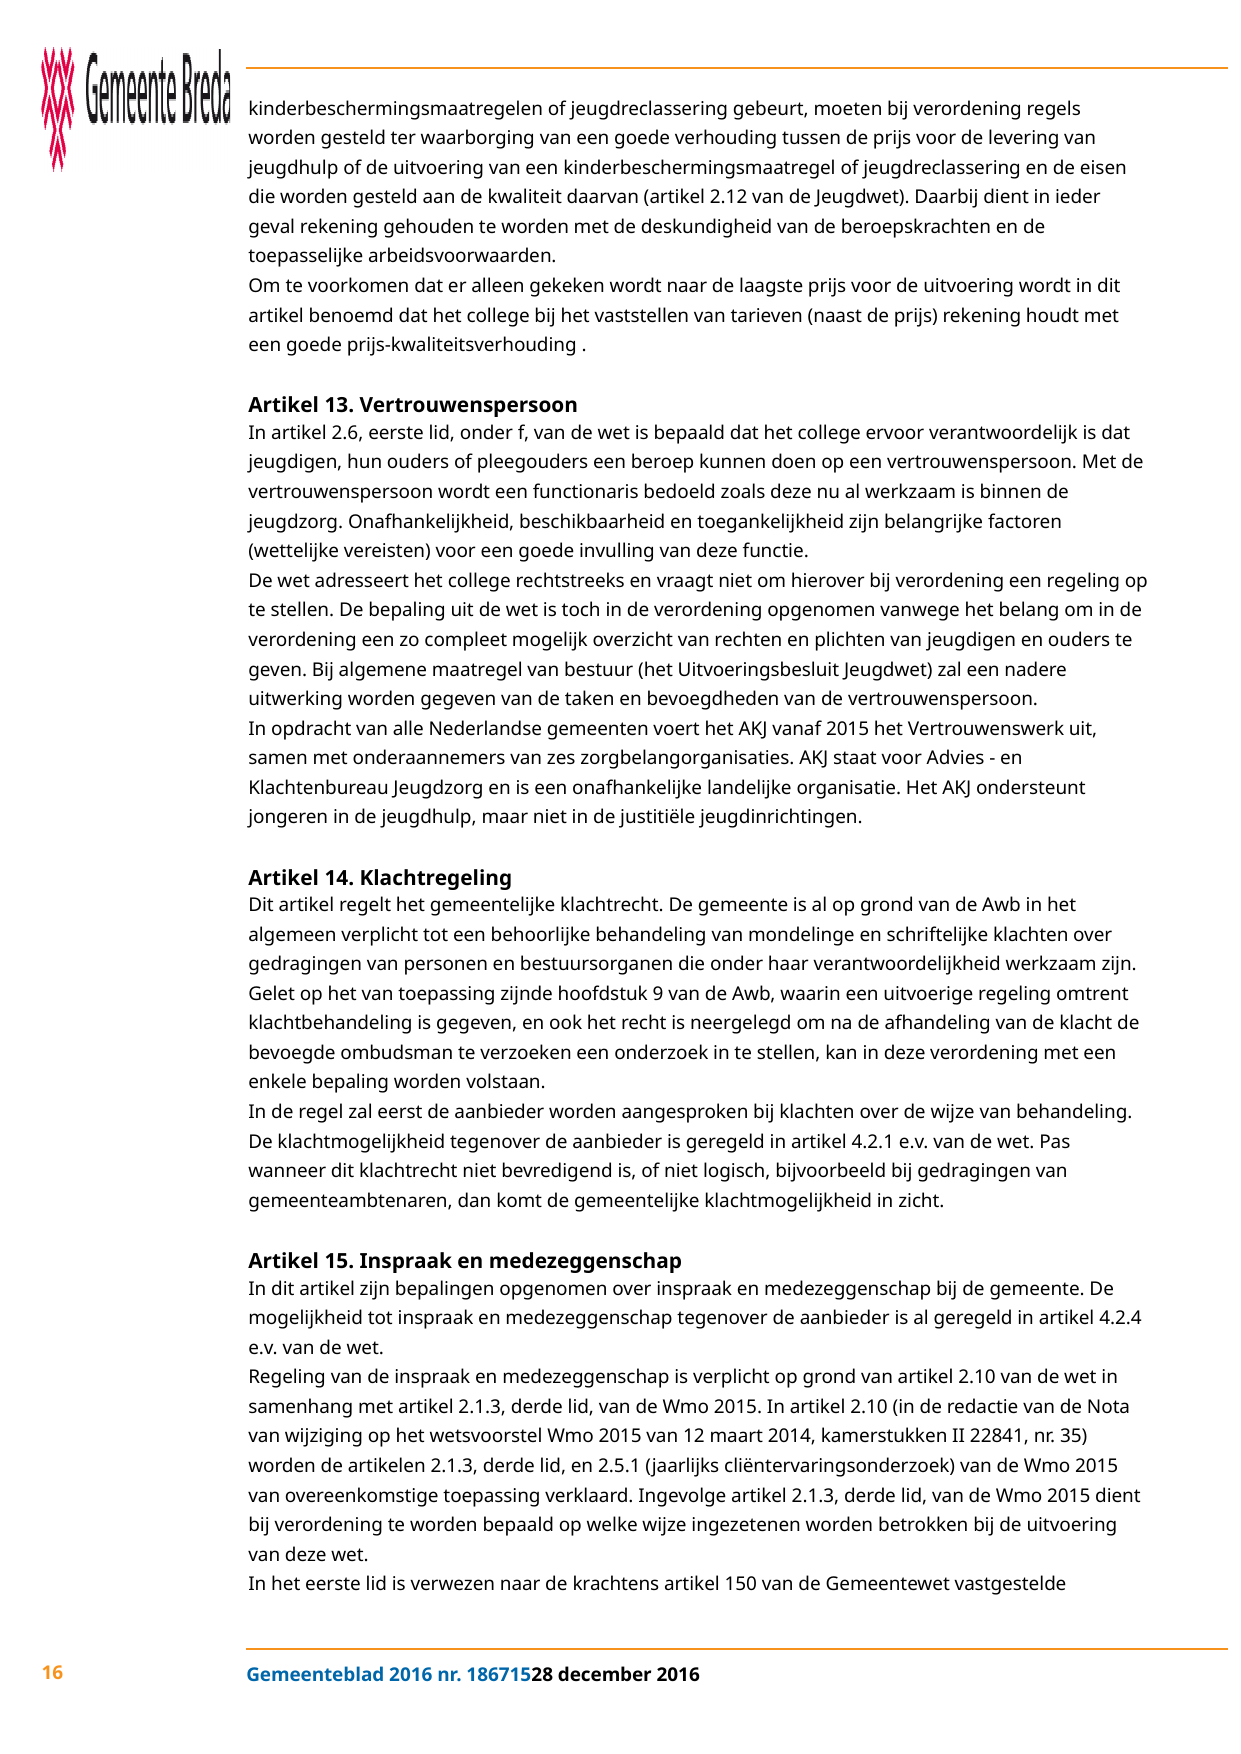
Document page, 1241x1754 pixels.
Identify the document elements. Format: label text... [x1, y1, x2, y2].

text Regeling van de inspraak en medezeggenschap is verplicht op grond van artikel 2.10 van de wet in samenhang met artikel 2.1.3, derde lid, van de Wmo 2015. In artikel 2.10 (in de redactie van de Nota van wijziging op het wetsvoorstel Wmo 2015 van 12 maart 2014, kamerstukken II 22841, nr. 35) worden de artikelen 2.1.3, derde lid, en 2.5.1 (jaarlijks cliëntervaringsonderzoek) van de Wmo 2015 van overeenkomstige toepassing verklaard. Ingevolge artikel 2.1.3, derde lid, van de Wmo 2015 dient bij verordening te worden bepaald op welke wijze ingezetenen worden betrokken bij de uitvoering van deze wet. [248, 1363, 1152, 1567]
text In het eerste lid is verwezen naar de krachtens artikel 150 van de Gemeentewet vastgestelde [248, 1571, 1152, 1596]
text In de regel zal eerst de aanbieder worden aangesproken bij klachten over de wijze van behandeling. De klachtmogelijkheid tegenover de aanbieder is geregeld in artikel 4.2.1 e.v. van de wet. Pas wanneer dit klachtrecht niet bevredigend is, of niet logisch, bijvoorbeeld bij gedragingen van gemeenteambtenaren, dan komt de gemeentelijke klachtmogelijkheid in zicht. [248, 1098, 1152, 1213]
text Dit artikel regelt het gemeentelijke klachtrecht. De gemeente is al op grond van de Awb in het algemeen verplicht tot een behoorlijke behandeling van mondelinge en schriftelijke klachten over gedragingen van personen en bestuursorganen die onder haar verantwoordelijkheid werkzaam zijn. [248, 891, 1152, 976]
picture [41, 47, 231, 172]
text Artikel 15. Inspraak en medezeggenschap [248, 1246, 1152, 1275]
text In opdracht van alle Nederlandse gemeenten voert het AKJ vanaf 2015 het Vertrouwenswerk uit, samen met onderaannemers van zes zorgbelangorganisaties. AKJ staat voor Advies - en Klachtenbureau Jeugdzorg en is een onafhankelijke landelijke organisatie. Het AKJ ondersteunt jongeren in de jeugdhulp, maar niet in de justitiële jeugdinrichtingen. [248, 715, 1152, 829]
text In artikel 2.6, eerste lid, onder f, van de wet is bepaald dat het college ervoor verantwoordelijk is dat jeugdigen, hun ouders of pleegouders een beroep kunnen doen op een vertrouwenspersoon. Met de vertrouwenspersoon wordt een functionaris bedoeld zoals deze nu al werkzaam is binnen de jeugdzorg. Onafhankelijkheid, beschikbaarheid en toegankelijkheid zijn belangrijke factoren (wettelijke vereisten) voor een goede invulling van deze functie. [248, 419, 1152, 563]
text Gelet op het van toepassing zijnde hoofdstuk 9 van de Awb, waarin een uitvoerige regeling omtrent klachtbehandeling is gegeven, en ook het recht is neergelegd om na de afhandeling van de klacht de bevoegde ombudsman te verzoeken een onderzoek in te stellen, kan in deze verordening met een enkele bepaling worden volstaan. [248, 980, 1152, 1094]
text Om te voorkomen dat er alleen gekeken wordt naar de laagste prijs voor de uitvoering wordt in dit artikel benoemd dat het college bij het vaststellen van tarieven (naast de prijs) rekening houdt met een goede prijs-kwaliteitsverhouding . [248, 272, 1152, 357]
text De wet adresseert het college rechtstreeks en vraagt niet om hierover bij verordening een regeling op te stellen. De bepaling uit de wet is toch in de verordening opgenomen vanwege het belang om in de verordening een zo compleet mogelijk overzicht van rechten en plichten van jeugdigen en ouders te geven. Bij algemene maatregel van bestuur (het Uitvoeringsbesluit Jeugdwet) zal een nadere uitwerking worden gegeven van de taken en bevoegdheden van de vertrouwenspersoon. [248, 567, 1152, 711]
text Artikel 14. Klachtregeling [248, 863, 1152, 891]
text In dit artikel zijn bepalingen opgenomen over inspraak en medezeggenschap bij de gemeente. De mogelijkheid tot inspraak en medezeggenschap tegenover de aanbieder is al geregeld in artikel 4.2.4 e.v. van de wet. [248, 1275, 1152, 1359]
text Artikel 13. Vertrouwenspersoon [248, 391, 1152, 419]
text kinderbeschermingsmaatregelen of jeugdreclassering gebeurt, moeten bij verordening regels worden gesteld ter waarborging van een goede verhouding tussen de prijs voor de levering van jeugdhulp of de uitvoering van een kinderbeschermingsmaatregel of jeugdreclassering en de eisen die worden gesteld aan de kwaliteit daarvan (artikel 2.12 van de Jeugdwet). Daarbij dient in ieder geval rekening gehouden te worden met de deskundigheid van de beroepskrachten en de toepasselijke arbeidsvoorwaarden. [248, 95, 1152, 268]
